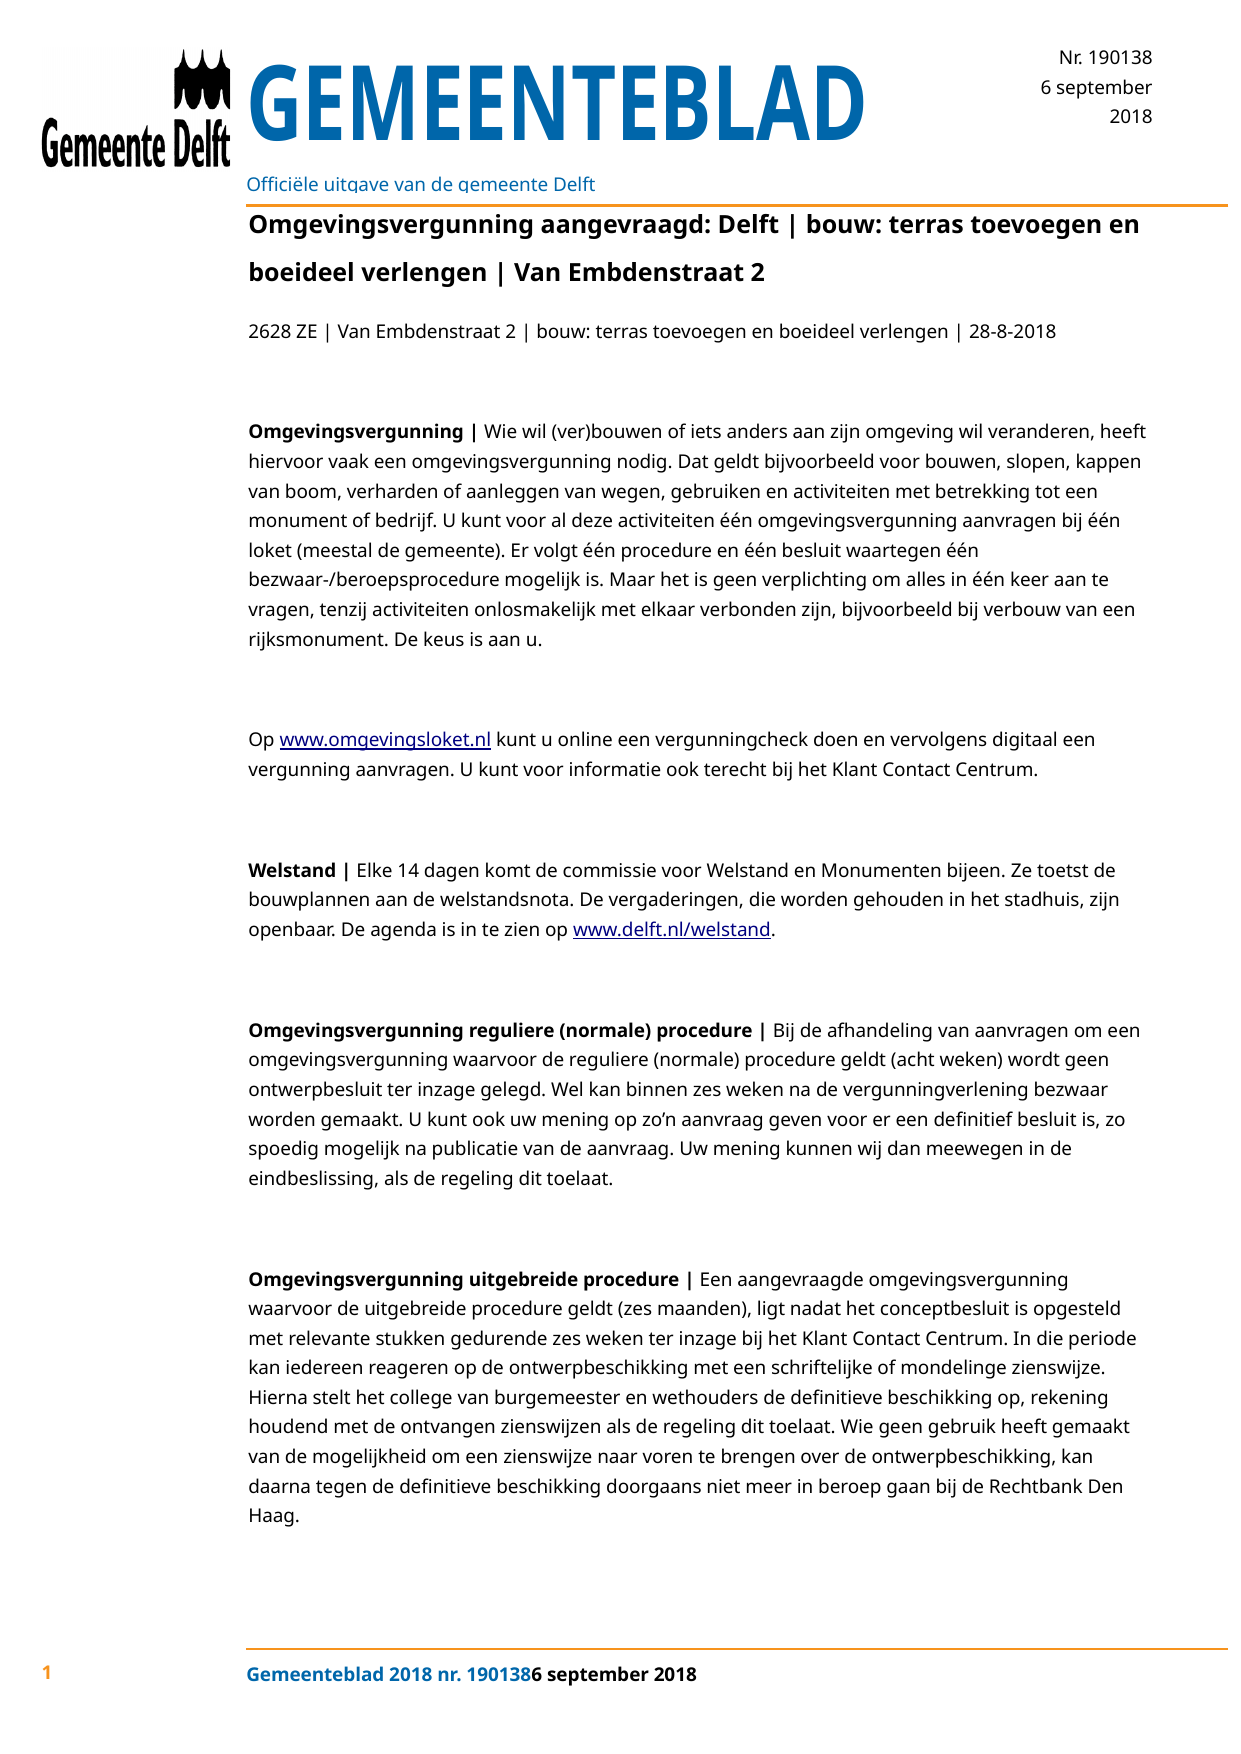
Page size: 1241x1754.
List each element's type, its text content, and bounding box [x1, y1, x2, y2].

text Omgevingsvergunning aangevraagd: Delft | bouw: terras toevoegen en boeideel verlengen | Van Embdenstraat 2 [248, 207, 1152, 288]
text Welstand | Elke 14 dagen komt de commissie voor Welstand en Monumenten bijeen. Ze toetst de bouwplannen aan de welstandsnota. De vergaderingen, die worden gehouden in het stadhuis, zijn openbaar. De agenda is in te zien op www.delft.nl/welstand. [248, 857, 1152, 942]
text Omgevingsvergunning reguliere (normale) procedure | Bij de afhandeling van aanvragen om een omgevingsvergunning waarvoor de reguliere (normale) procedure geldt (acht weken) wordt geen ontwerpbesluit ter inzage gelegd. Wel kan binnen zes weken na de vergunningverlening bezwaar worden gemaakt. U kunt ook uw mening op zo’n aanvraag geven voor er een definitief besluit is, zo spoedig mogelijk na publicatie van de aanvraag. Uw mening kunnen wij dan meewegen in de eindbeslissing, als de regeling dit toelaat. [248, 1017, 1152, 1191]
text Omgevingsvergunning uitgebreide procedure | Een aangevraagde omgevingsvergunning waarvoor de uitgebreide procedure geldt (zes maanden), ligt nadat het conceptbesluit is opgesteld met relevante stukken gedurende zes weken ter inzage bij het Klant Contact Centrum. In die periode kan iedereen reageren op de ontwerpbeschikking met een schriftelijke of mondelinge zienswijze. Hierna stelt het college van burgemeester en wethouders de definitieve beschikking op, rekening houdend met de ontvangen zienswijzen als de regeling dit toelaat. Wie geen gebruik heeft gemaakt van de mogelijkheid om een zienswijze naar voren te brengen over de ontwerpbeschikking, kan daarna tegen de definitieve beschikking doorgaans niet meer in beroep gaan bij de Rechtbank Den Haag. [248, 1266, 1152, 1528]
text Omgevingsvergunning | Wie wil (ver)bouwen of iets anders aan zijn omgeving wil veranderen, heeft hiervoor vaak een omgevingsvergunning nodig. Dat geldt bijvoorbeeld voor bouwen, slopen, kappen van boom, verharden of aanleggen van wegen, gebruiken en activiteiten met betrekking tot een monument of bedrijf. U kunt voor al deze activiteiten één omgevingsvergunning aanvragen bij één loket (meestal de gemeente). Er volgt één procedure en één besluit waartegen één bezwaar-/beroepsprocedure mogelijk is. Maar het is geen verplichting om alles in één keer aan te vragen, tenzij activiteiten onlosmakelijk met elkaar verbonden zijn, bijvoorbeeld bij verbouw van een rijksmonument. De keus is aan u. [248, 419, 1152, 652]
text Op www.omgevingsloket.nl kunt u online een vergunningcheck doen en vervolgens digitaal een vergunning aanvragen. U kunt voor informatie ook terecht bij het Klant Contact Centrum. [248, 727, 1152, 782]
picture [41, 47, 231, 172]
text 2628 ZE | Van Embdenstraat 2 | bouw: terras toevoegen en boeideel verlengen | 28-8-2018 [248, 318, 1152, 344]
